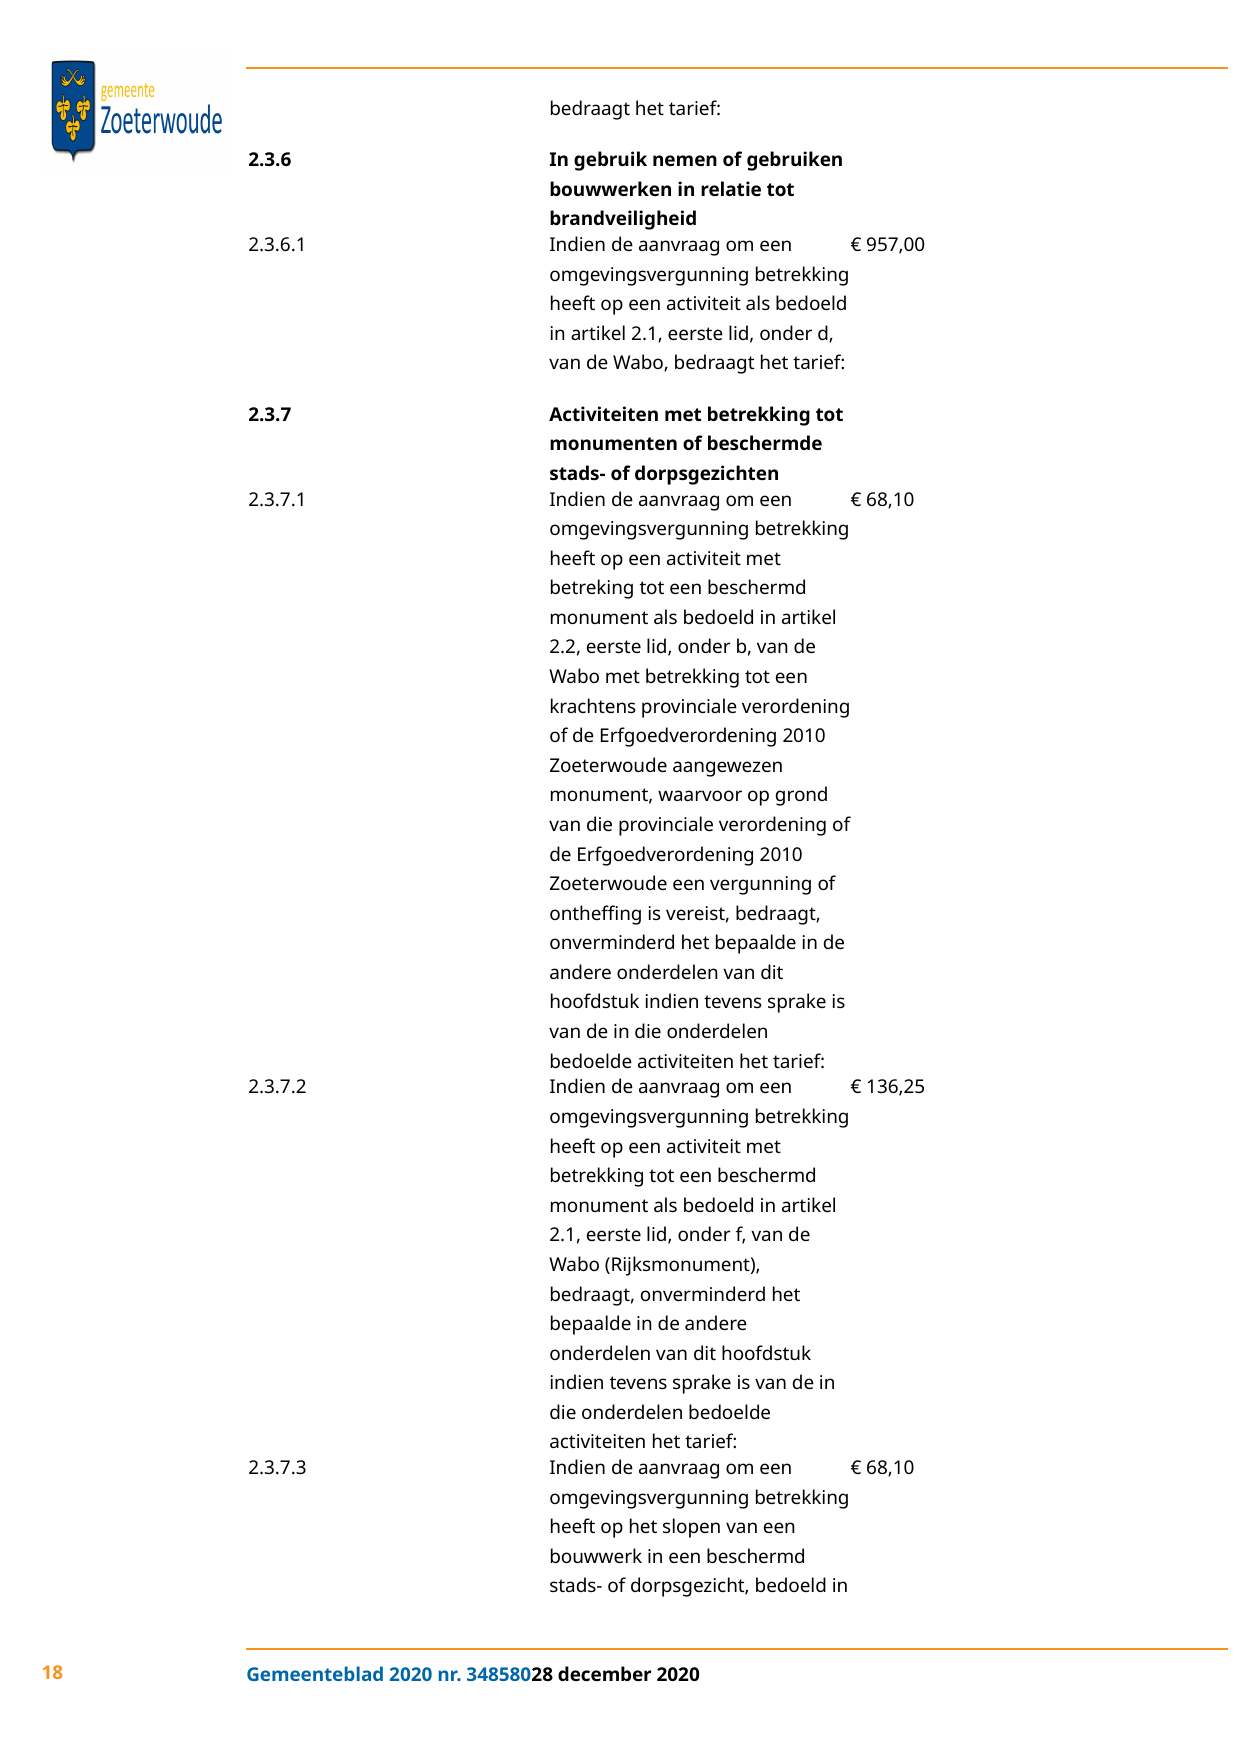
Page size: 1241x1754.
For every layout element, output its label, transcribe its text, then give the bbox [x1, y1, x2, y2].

table_cell [549, 375, 850, 401]
table_cell [248, 95, 549, 121]
table_cell Indien de aanvraag om een omgevingsvergunning betrekking heeft op een activiteit met betrekking tot een beschermd monument als bedoeld in artikel 2.1, eerste lid, onder f, van de Wabo (Rijksmonument), bedraagt, onverminderd het bepaalde in de andere onderdelen van dit hoofdstuk indien tevens sprake is van de in die onderdelen bedoelde activiteiten het tarief: [549, 1074, 850, 1454]
picture [41, 47, 231, 172]
table_cell € 68,10 [850, 1454, 1152, 1598]
table_cell [850, 401, 1152, 486]
table_cell [850, 95, 1152, 121]
table_cell Activiteiten met betrekking tot monumenten of beschermde stads- of dorpsgezichten [549, 401, 850, 486]
table_cell 2.3.6 [248, 146, 549, 231]
table_cell 2.3.7.2 [248, 1074, 549, 1454]
table_cell 2.3.7.3 [248, 1454, 549, 1598]
table_cell Indien de aanvraag om een omgevingsvergunning betrekking heeft op het slopen van een bouwwerk in een beschermd stads- of dorpsgezicht, bedoeld in [549, 1454, 850, 1598]
table_cell [549, 121, 850, 146]
table_cell Indien de aanvraag om een omgevingsvergunning betrekking heeft op een activiteit met betreking tot een beschermd monument als bedoeld in artikel 2.2, eerste lid, onder b, van de Wabo met betrekking tot een krachtens provinciale verordening of de Erfgoedverordening 2010 Zoeterwoude aangewezen monument, waarvoor op grond van die provinciale verordening of de Erfgoedverordening 2010 Zoeterwoude een vergunning of ontheffing is vereist, bedraagt, onverminderd het bepaalde in de andere onderdelen van dit hoofdstuk indien tevens sprake is van de in die onderdelen bedoelde activiteiten het tarief: [549, 486, 850, 1074]
table_cell Indien de aanvraag om een omgevingsvergunning betrekking heeft op een activiteit als bedoeld in artikel 2.1, eerste lid, onder d, van de Wabo, bedraagt het tarief: [549, 231, 850, 375]
table_cell € 136,25 [850, 1074, 1152, 1454]
table_cell In gebruik nemen of gebruiken bouwwerken in relatie tot brandveiligheid [549, 146, 850, 231]
table_cell bedraagt het tarief: [549, 95, 850, 121]
table_cell [850, 375, 1152, 401]
table_cell 2.3.7 [248, 401, 549, 486]
table_cell [248, 375, 549, 401]
table_cell [248, 121, 549, 146]
table_cell 2.3.7.1 [248, 486, 549, 1074]
table_cell € 68,10 [850, 486, 1152, 1074]
table_cell [850, 121, 1152, 146]
table_cell 2.3.6.1 [248, 231, 549, 375]
table_cell [850, 146, 1152, 231]
table_cell € 957,00 [850, 231, 1152, 375]
